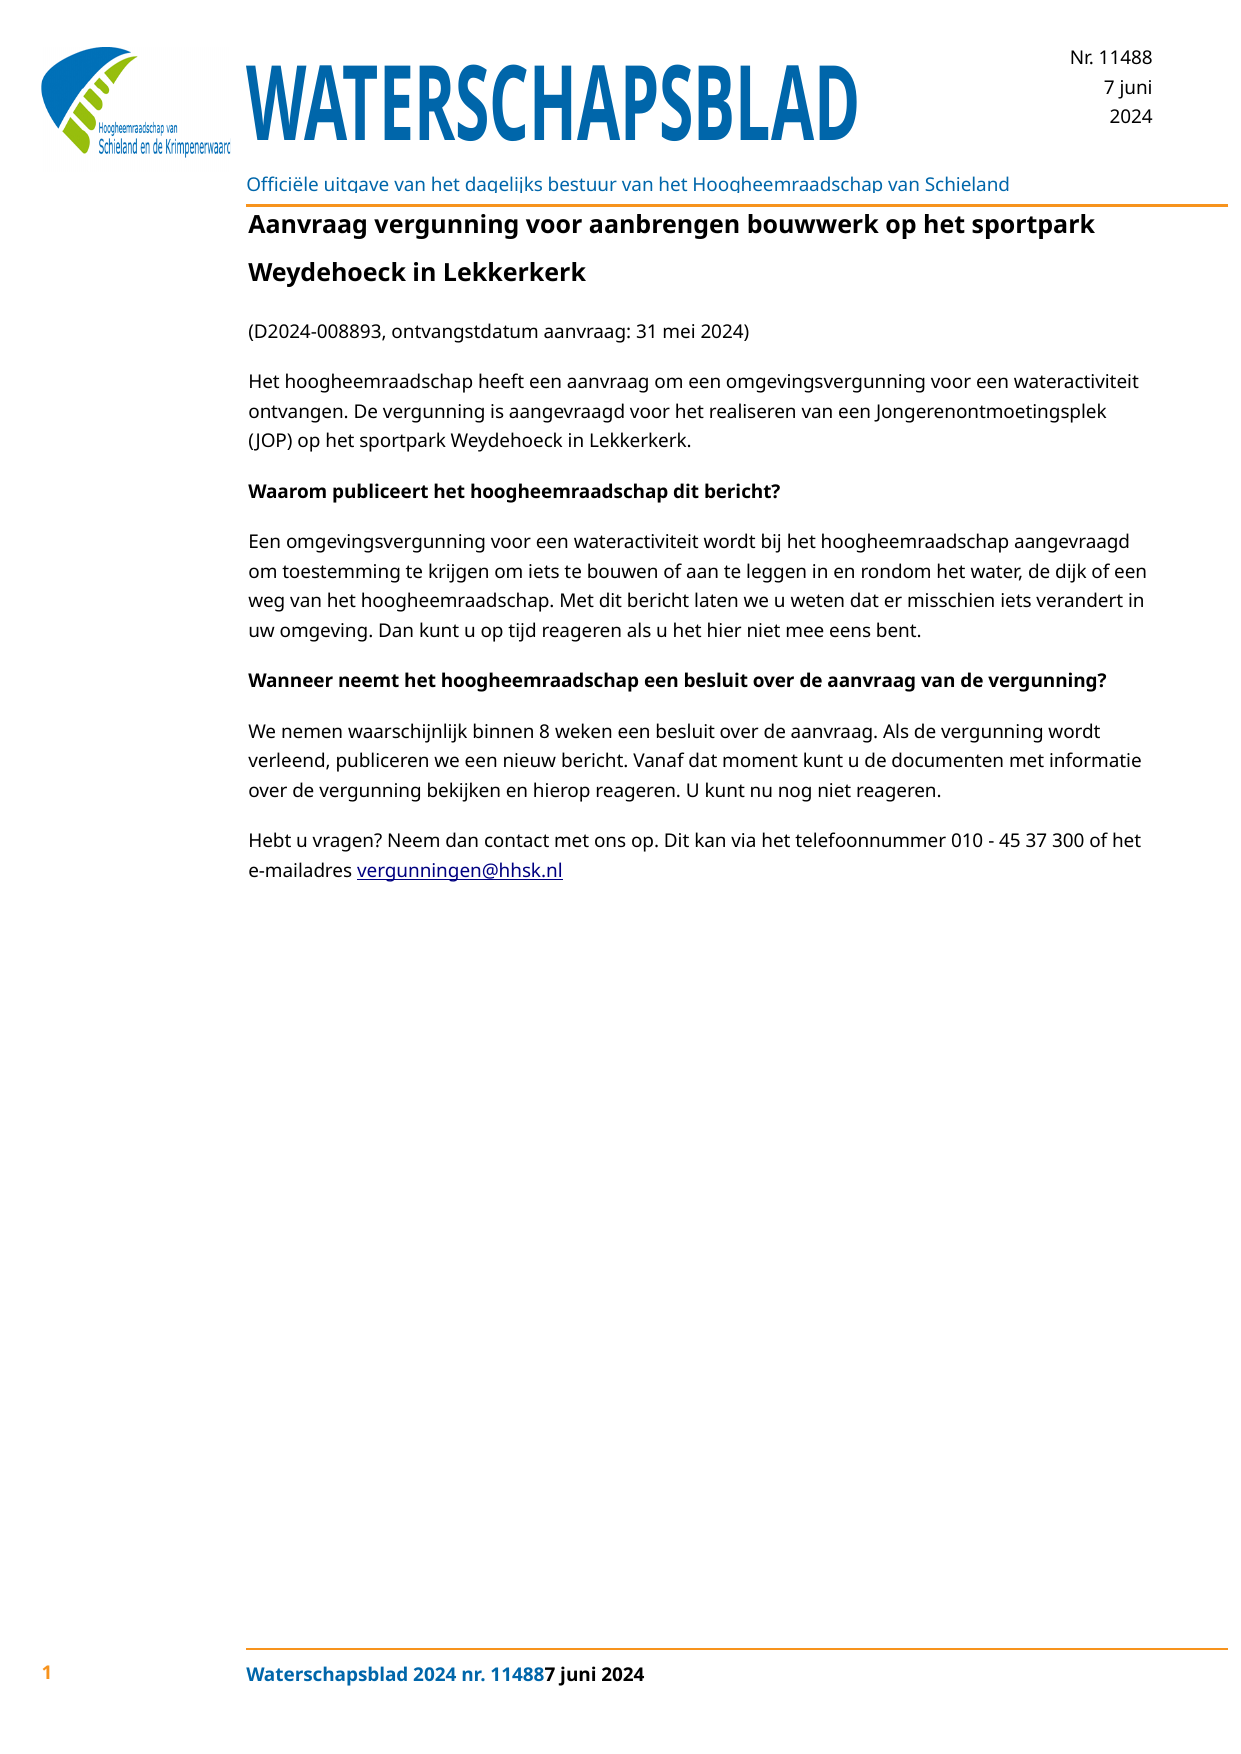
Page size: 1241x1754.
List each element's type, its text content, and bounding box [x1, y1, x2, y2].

text Aanvraag vergunning voor aanbrengen bouwwerk op het sportpark Weydehoeck in Lekkerkerk [248, 207, 1152, 288]
text Wanneer neemt het hoogheemraadschap een besluit over de aanvraag van de vergunning? [248, 667, 1152, 693]
text We nemen waarschijnlijk binnen 8 weken een besluit over de aanvraag. Als de vergunning wordt verleend, publiceren we een nieuw bericht. Vanaf dat moment kunt u de documenten met informatie over de vergunning bekijken en hierop reageren. U kunt nu nog niet reageren. [248, 718, 1152, 803]
text Waarom publiceert het hoogheemraadschap dit bericht? [248, 478, 1152, 504]
text Het hoogheemraadschap heeft een aanvraag om een omgevingsvergunning voor een wateractiviteit ontvangen. De vergunning is aangevraagd voor het realiseren van een Jongerenontmoetingsplek (JOP) op het sportpark Weydehoeck in Lekkerkerk. [248, 368, 1152, 453]
picture [41, 47, 231, 172]
text Hebt u vragen? Neem dan contact met ons op. Dit kan via het telefoonnummer 010 - 45 37 300 of het e-mailadres vergunningen@hhsk.nl [248, 827, 1152, 883]
text Een omgevingsvergunning voor een wateractiviteit wordt bij het hoogheemraadschap aangevraagd om toestemming te krijgen om iets te bouwen of aan te leggen in en rondom het water, de dijk of een weg van het hoogheemraadschap. Met dit bericht laten we u weten dat er misschien iets verandert in uw omgeving. Dan kunt u op tijd reageren als u het hier niet mee eens bent. [248, 528, 1152, 643]
text (D2024-008893, ontvangstdatum aanvraag: 31 mei 2024) [248, 318, 1152, 344]
